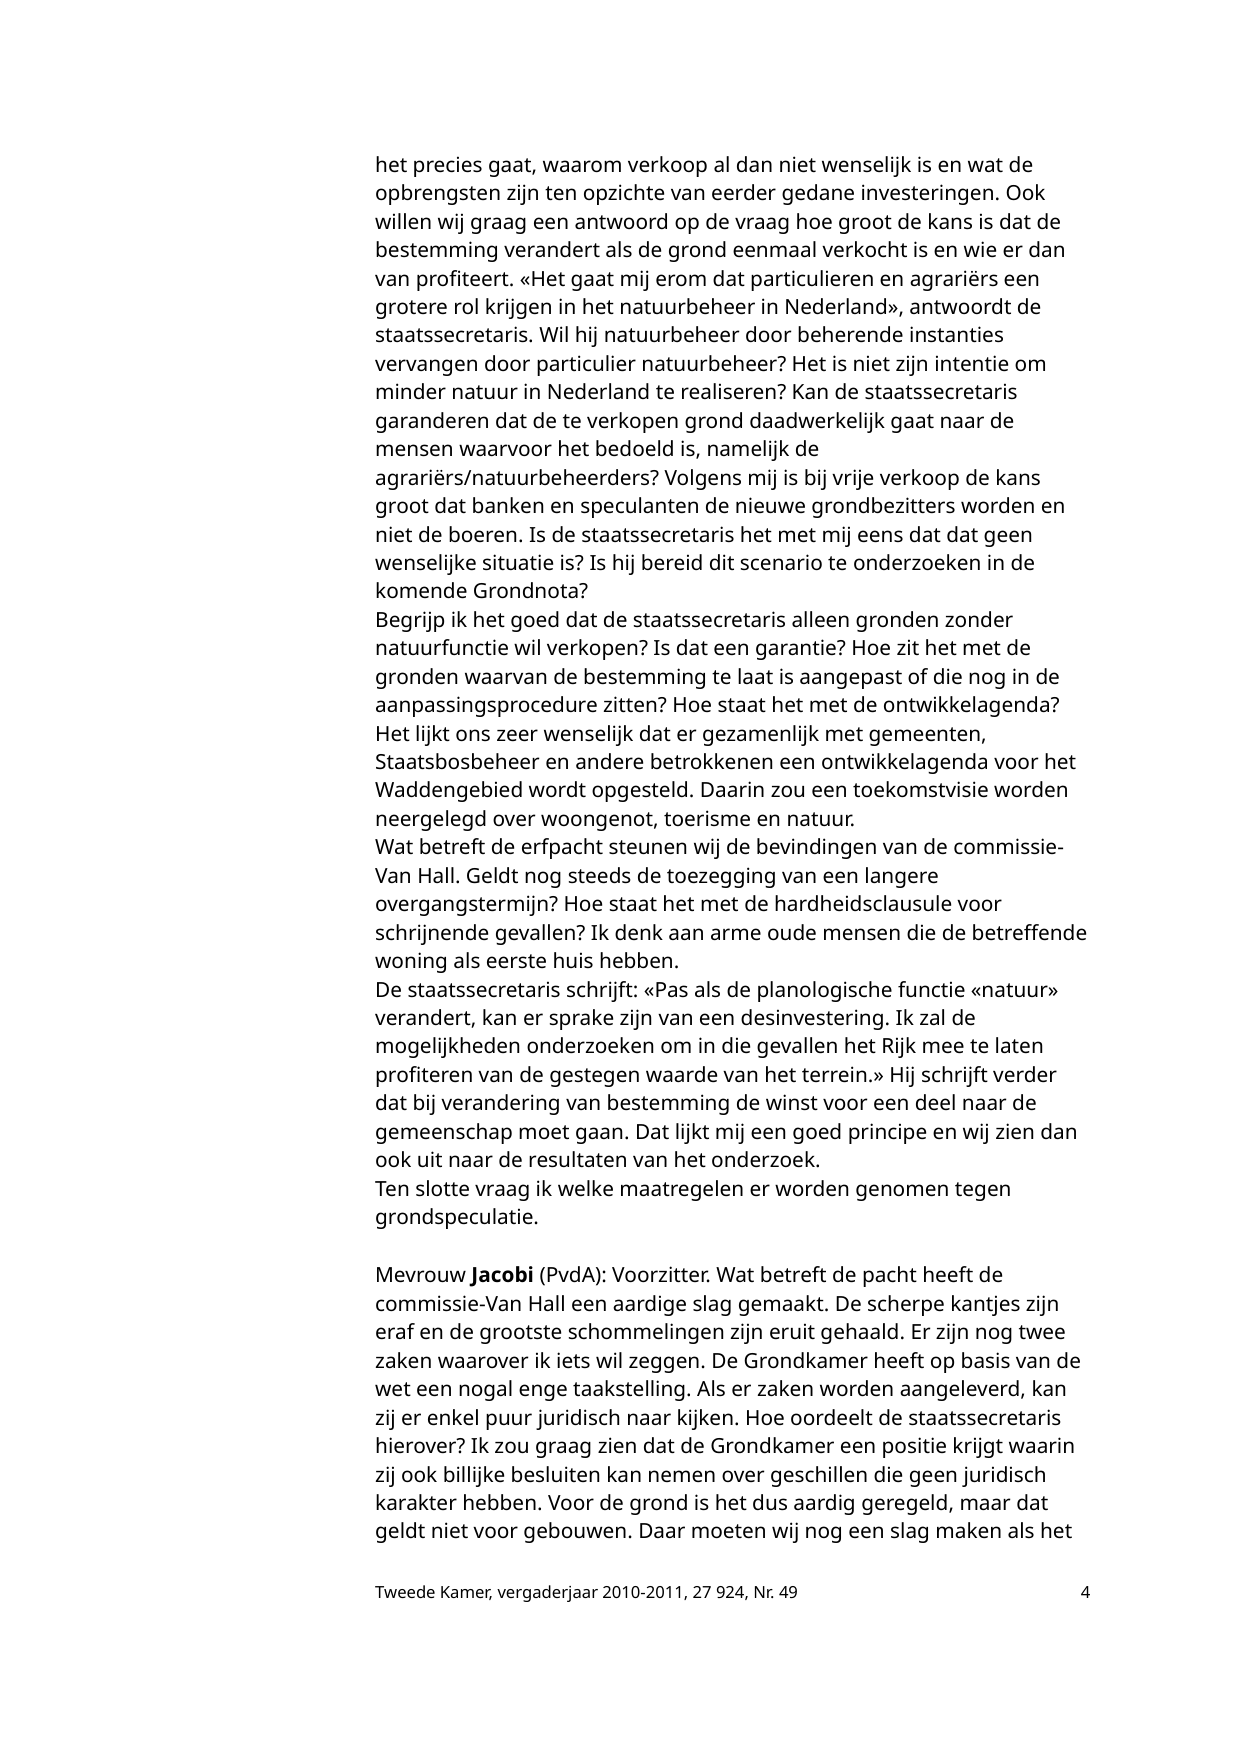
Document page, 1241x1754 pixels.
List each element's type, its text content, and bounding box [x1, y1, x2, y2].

text het precies gaat, waarom verkoop al dan niet wenselijk is en wat de opbrengsten zijn ten opzichte van eerder gedane investeringen. Ook willen wij graag een antwoord op de vraag hoe groot de kans is dat de bestemming verandert als de grond eenmaal verkocht is en wie er dan van profiteert. «Het gaat mij erom dat particulieren en agrariërs een grotere rol krijgen in het natuurbeheer in Nederland», antwoordt de staatssecretaris. Wil hij natuurbeheer door beherende instanties vervangen door particulier natuurbeheer? Het is niet zijn intentie om minder natuur in Nederland te realiseren? Kan de staatssecretaris garanderen dat de te verkopen grond daadwerkelijk gaat naar de mensen waarvoor het bedoeld is, namelijk de agrariërs/natuurbeheerders? Volgens mij is bij vrije verkoop de kans groot dat banken en speculanten de nieuwe grondbezitters worden en niet de boeren. Is de staatssecretaris het met mij eens dat dat geen wenselijke situatie is? Is hij bereid dit scenario te onderzoeken in de komende Grondnota? [375, 150, 1090, 605]
text Ten slotte vraag ik welke maatregelen er worden genomen tegen grondspeculatie. [375, 1174, 1090, 1231]
text De staatssecretaris schrijft: «Pas als de planologische functie «natuur» verandert, kan er sprake zijn van een desinvestering. Ik zal de mogelijkheden onderzoeken om in die gevallen het Rijk mee te laten profiteren van de gestegen waarde van het terrein.» Hij schrijft verder dat bij verandering van bestemming de winst voor een deel naar de gemeenschap moet gaan. Dat lijkt mij een goed principe en wij zien dan ook uit naar de resultaten van het onderzoek. [375, 975, 1090, 1174]
text Begrijp ik het goed dat de staatssecretaris alleen gronden zonder natuurfunctie wil verkopen? Is dat een garantie? Hoe zit het met de gronden waarvan de bestemming te laat is aangepast of die nog in de aanpassingsprocedure zitten? Hoe staat het met de ontwikkelagenda? Het lijkt ons zeer wenselijk dat er gezamenlijk met gemeenten, Staatsbosbeheer en andere betrokkenen een ontwikkelagenda voor het Waddengebied wordt opgesteld. Daarin zou een toekomstvisie worden neergelegd over woongenot, toerisme en natuur. [375, 605, 1090, 832]
text Mevrouw Jacobi (PvdA): Voorzitter. Wat betreft de pacht heeft de commissie-Van Hall een aardige slag gemaakt. De scherpe kantjes zijn eraf en de grootste schommelingen zijn eruit gehaald. Er zijn nog twee zaken waarover ik iets wil zeggen. De Grondkamer heeft op basis van de wet een nogal enge taakstelling. Als er zaken worden aangeleverd, kan zij er enkel puur juridisch naar kijken. Hoe oordeelt de staatssecretaris hierover? Ik zou graag zien dat de Grondkamer een positie krijgt waarin zij ook billijke besluiten kan nemen over geschillen die geen juridisch karakter hebben. Voor de grond is het dus aardig geregeld, maar dat geldt niet voor gebouwen. Daar moeten wij nog een slag maken als het [375, 1261, 1090, 1545]
text Wat betreft de erfpacht steunen wij de bevindingen van de commissie-Van Hall. Geldt nog steeds de toezegging van een langere overgangstermijn? Hoe staat het met de hardheidsclausule voor schrijnende gevallen? Ik denk aan arme oude mensen die de betreffende woning als eerste huis hebben. [375, 832, 1090, 975]
